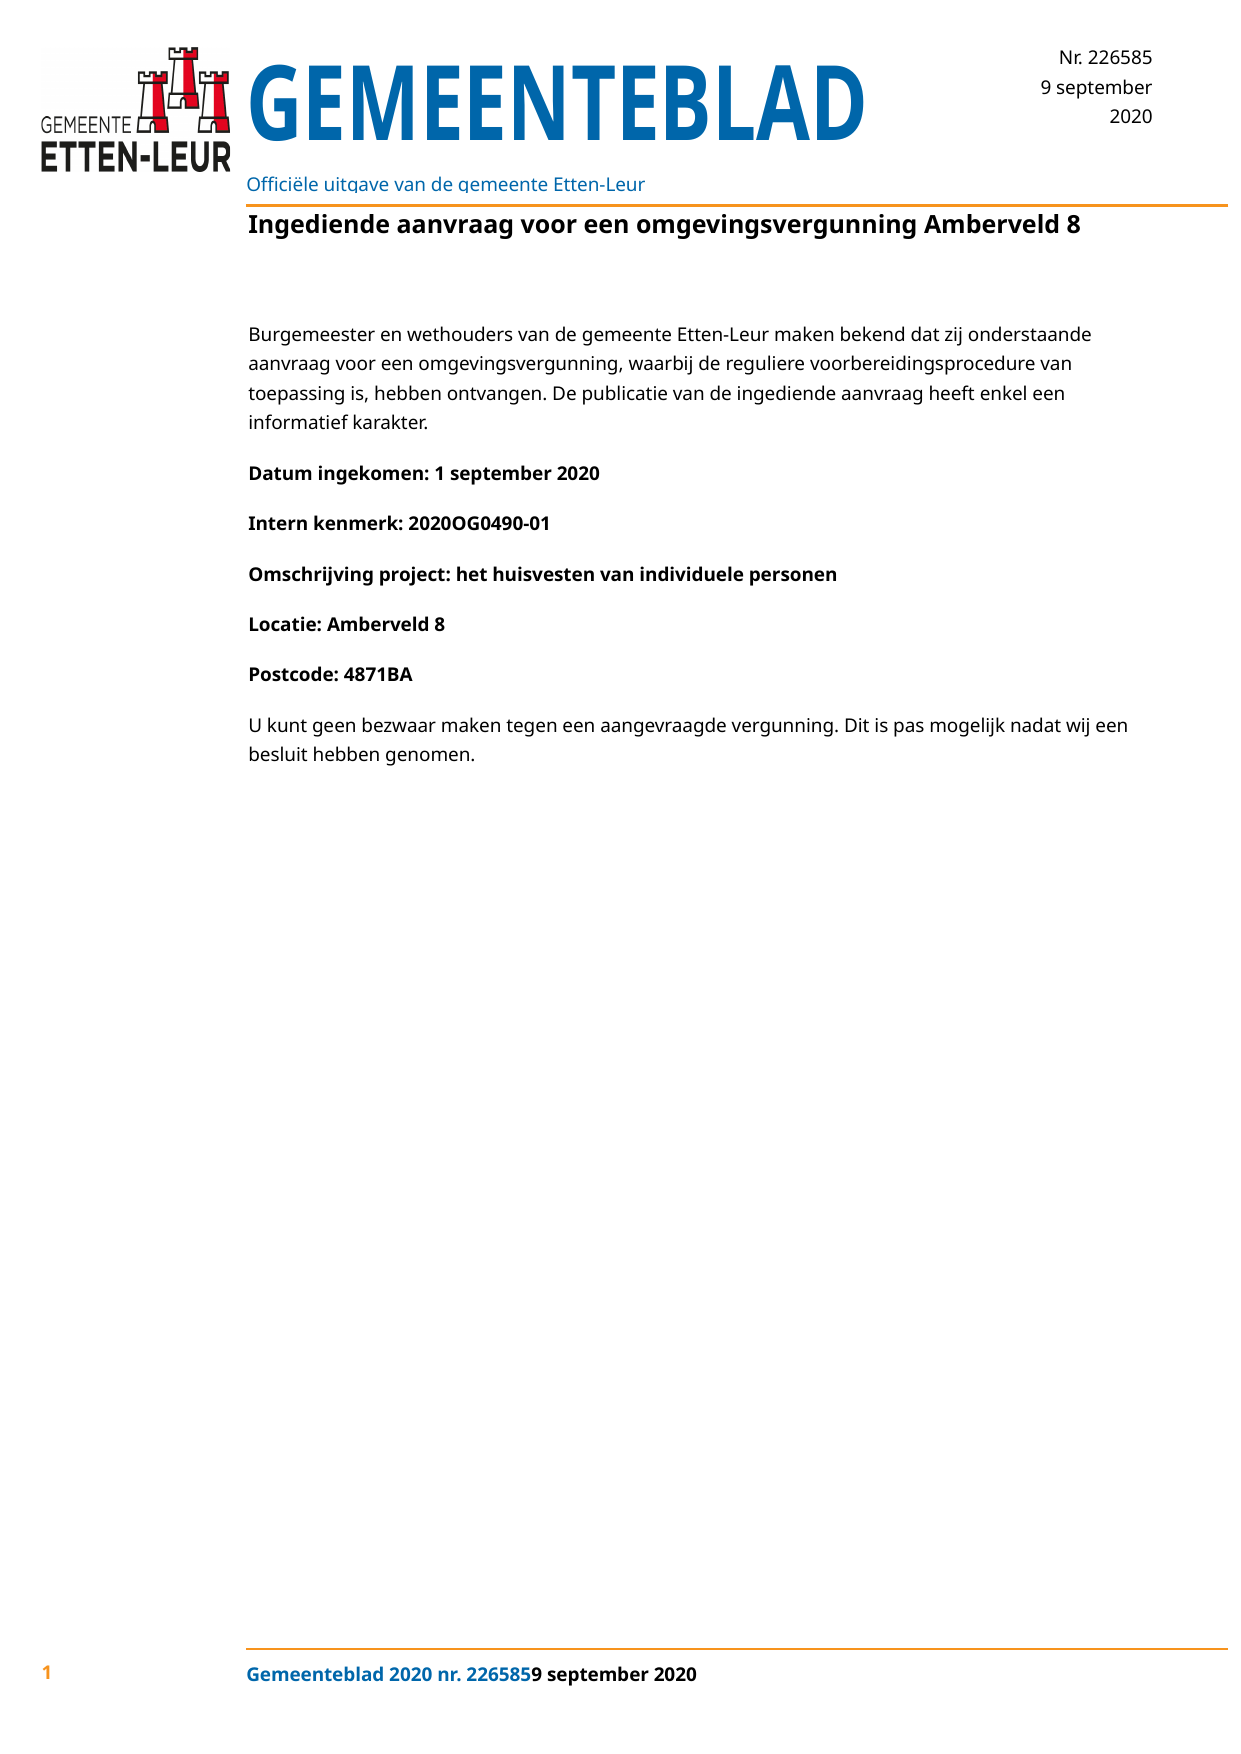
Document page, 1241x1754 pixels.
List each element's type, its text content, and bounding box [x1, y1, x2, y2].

text Datum ingekomen: 1 september 2020 [248, 460, 1152, 486]
picture [41, 47, 231, 172]
text Burgemeester en wethouders van de gemeente Etten-Leur maken bekend dat zij onderstaande aanvraag voor een omgevingsvergunning, waarbij de reguliere voorbereidingsprocedure van toepassing is, hebben ontvangen. De publicatie van de ingediende aanvraag heeft enkel een informatief karakter. [248, 321, 1152, 435]
text Ingediende aanvraag voor een omgevingsvergunning Amberveld 8 [248, 207, 1152, 241]
text Locatie: Amberveld 8 [248, 611, 1152, 637]
text Intern kenmerk: 2020OG0490-01 [248, 510, 1152, 536]
text Postcode: 4871BA [248, 662, 1152, 687]
text Omschrijving project: het huisvesten van individuele personen [248, 561, 1152, 586]
text U kunt geen bezwaar maken tegen een aangevraagde vergunning. Dit is pas mogelijk nadat wij een besluit hebben genomen. [248, 712, 1152, 767]
